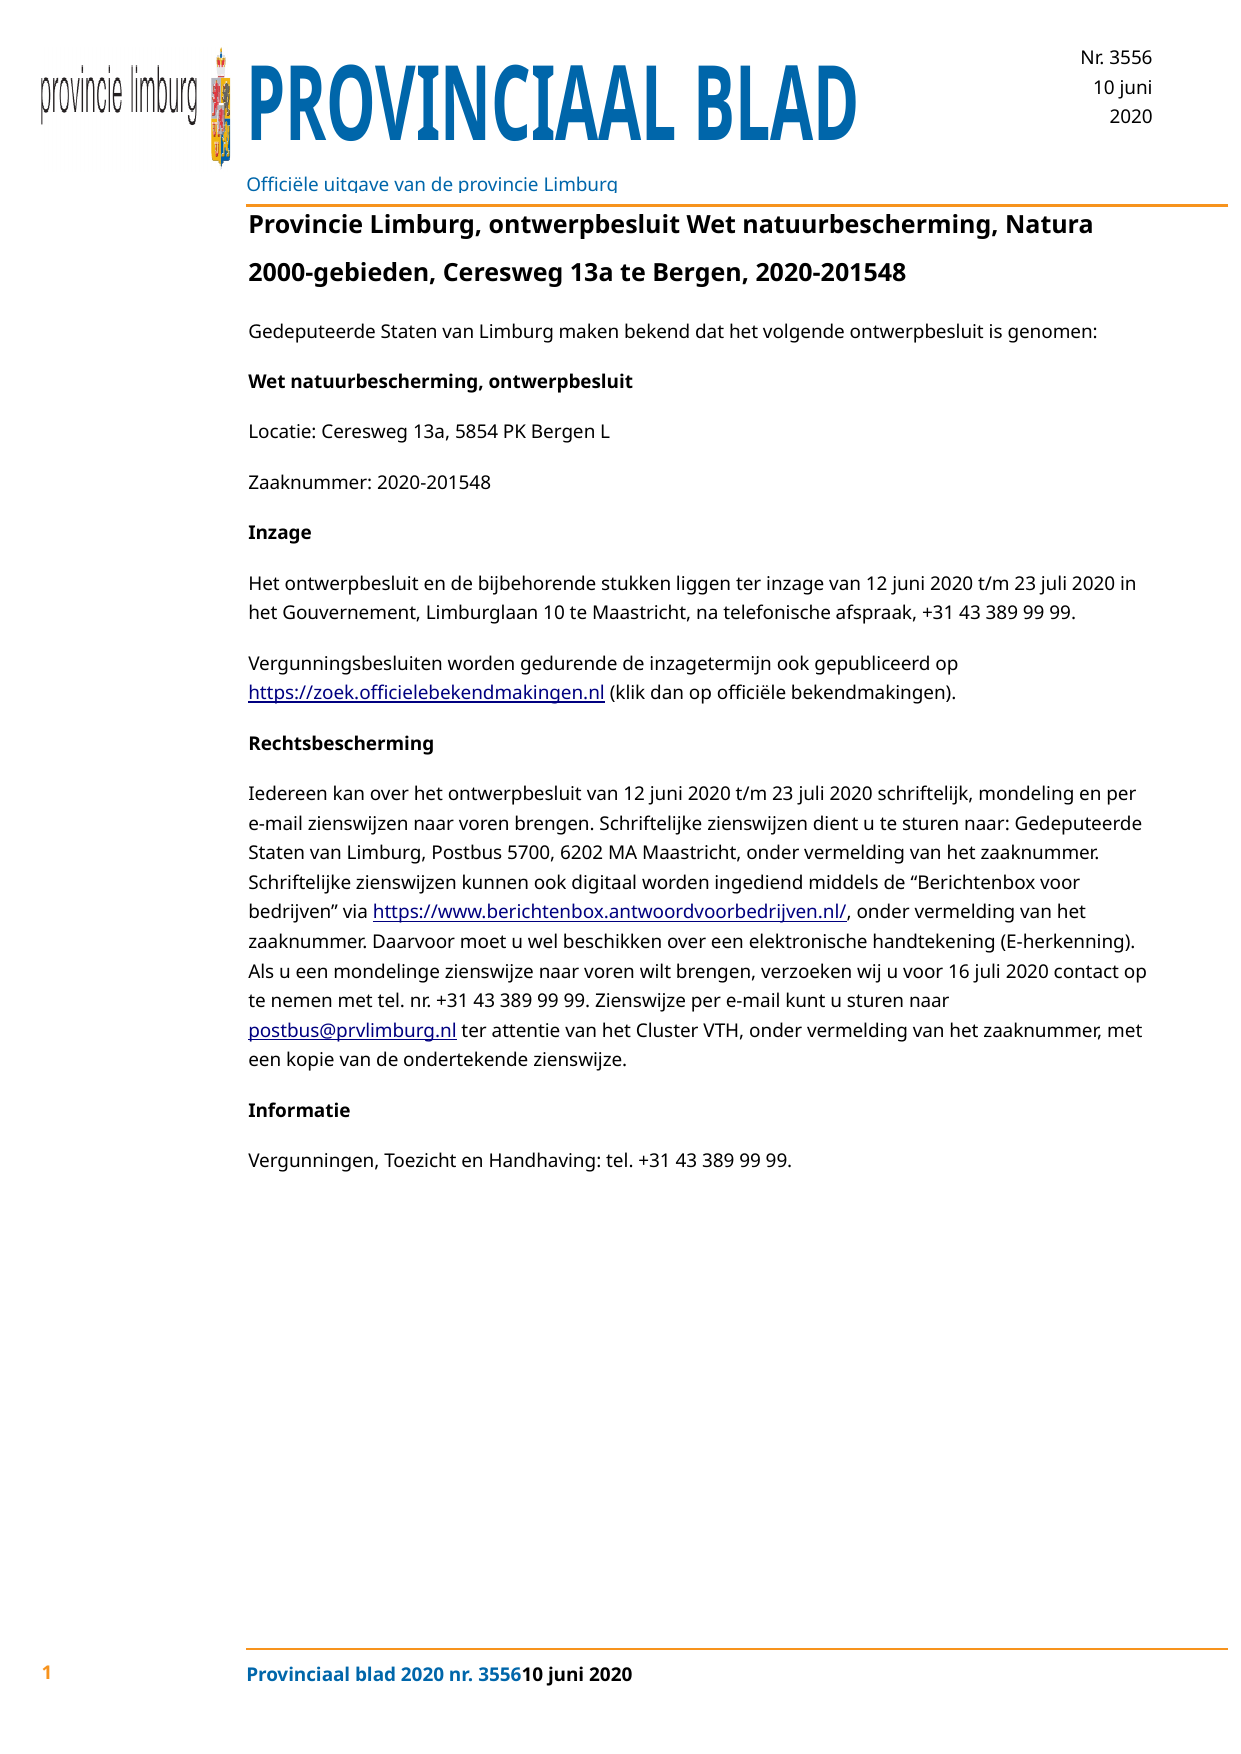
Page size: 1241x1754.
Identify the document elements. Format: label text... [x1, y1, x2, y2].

text Wet natuurbescherming, ontwerpbesluit [248, 368, 1152, 394]
text Gedeputeerde Staten van Limburg maken bekend dat het volgende ontwerpbesluit is genomen: [248, 318, 1152, 344]
text Provincie Limburg, ontwerpbesluit Wet natuurbescherming, Natura 2000-gebieden, Ceresweg 13a te Bergen, 2020-201548 [248, 207, 1152, 288]
text Informatie [248, 1097, 1152, 1123]
picture [41, 47, 231, 172]
text Zaaknummer: 2020-201548 [248, 469, 1152, 495]
text Locatie: Ceresweg 13a, 5854 PK Bergen L [248, 419, 1152, 444]
text Inzage [248, 519, 1152, 545]
text Iedereen kan over het ontwerpbesluit van 12 juni 2020 t/m 23 juli 2020 schriftelijk, mondeling en per e-mail zienswijzen naar voren brengen. Schriftelijke zienswijzen dient u te sturen naar: Gedeputeerde Staten van Limburg, Postbus 5700, 6202 MA Maastricht, onder vermelding van het zaaknummer. Schriftelijke zienswijzen kunnen ook digitaal worden ingediend middels de “Berichtenbox voor bedrijven” via https://www.berichtenbox.antwoordvoorbedrijven.nl/, onder vermelding van het zaaknummer. Daarvoor moet u wel beschikken over een elektronische handtekening (E-herkenning). Als u een mondelinge zienswijze naar voren wilt brengen, verzoeken wij u voor 16 juli 2020 contact op te nemen met tel. nr. +31 43 389 99 99. Zienswijze per e-mail kunt u sturen naar postbus@prvlimburg.nl ter attentie van het Cluster VTH, onder vermelding van het zaaknummer, met een kopie van de ondertekende zienswijze. [248, 780, 1152, 1072]
text Rechtsbescherming [248, 730, 1152, 756]
text Het ontwerpbesluit en de bijbehorende stukken liggen ter inzage van 12 juni 2020 t/m 23 juli 2020 in het Gouvernement, Limburglaan 10 te Maastricht, na telefonische afspraak, +31 43 389 99 99. [248, 570, 1152, 625]
text Vergunningsbesluiten worden gedurende de inzagetermijn ook gepubliceerd op https://zoek.officielebekendmakingen.nl (klik dan op officiële bekendmakingen). [248, 650, 1152, 705]
text Vergunningen, Toezicht en Handhaving: tel. +31 43 389 99 99. [248, 1147, 1152, 1173]
